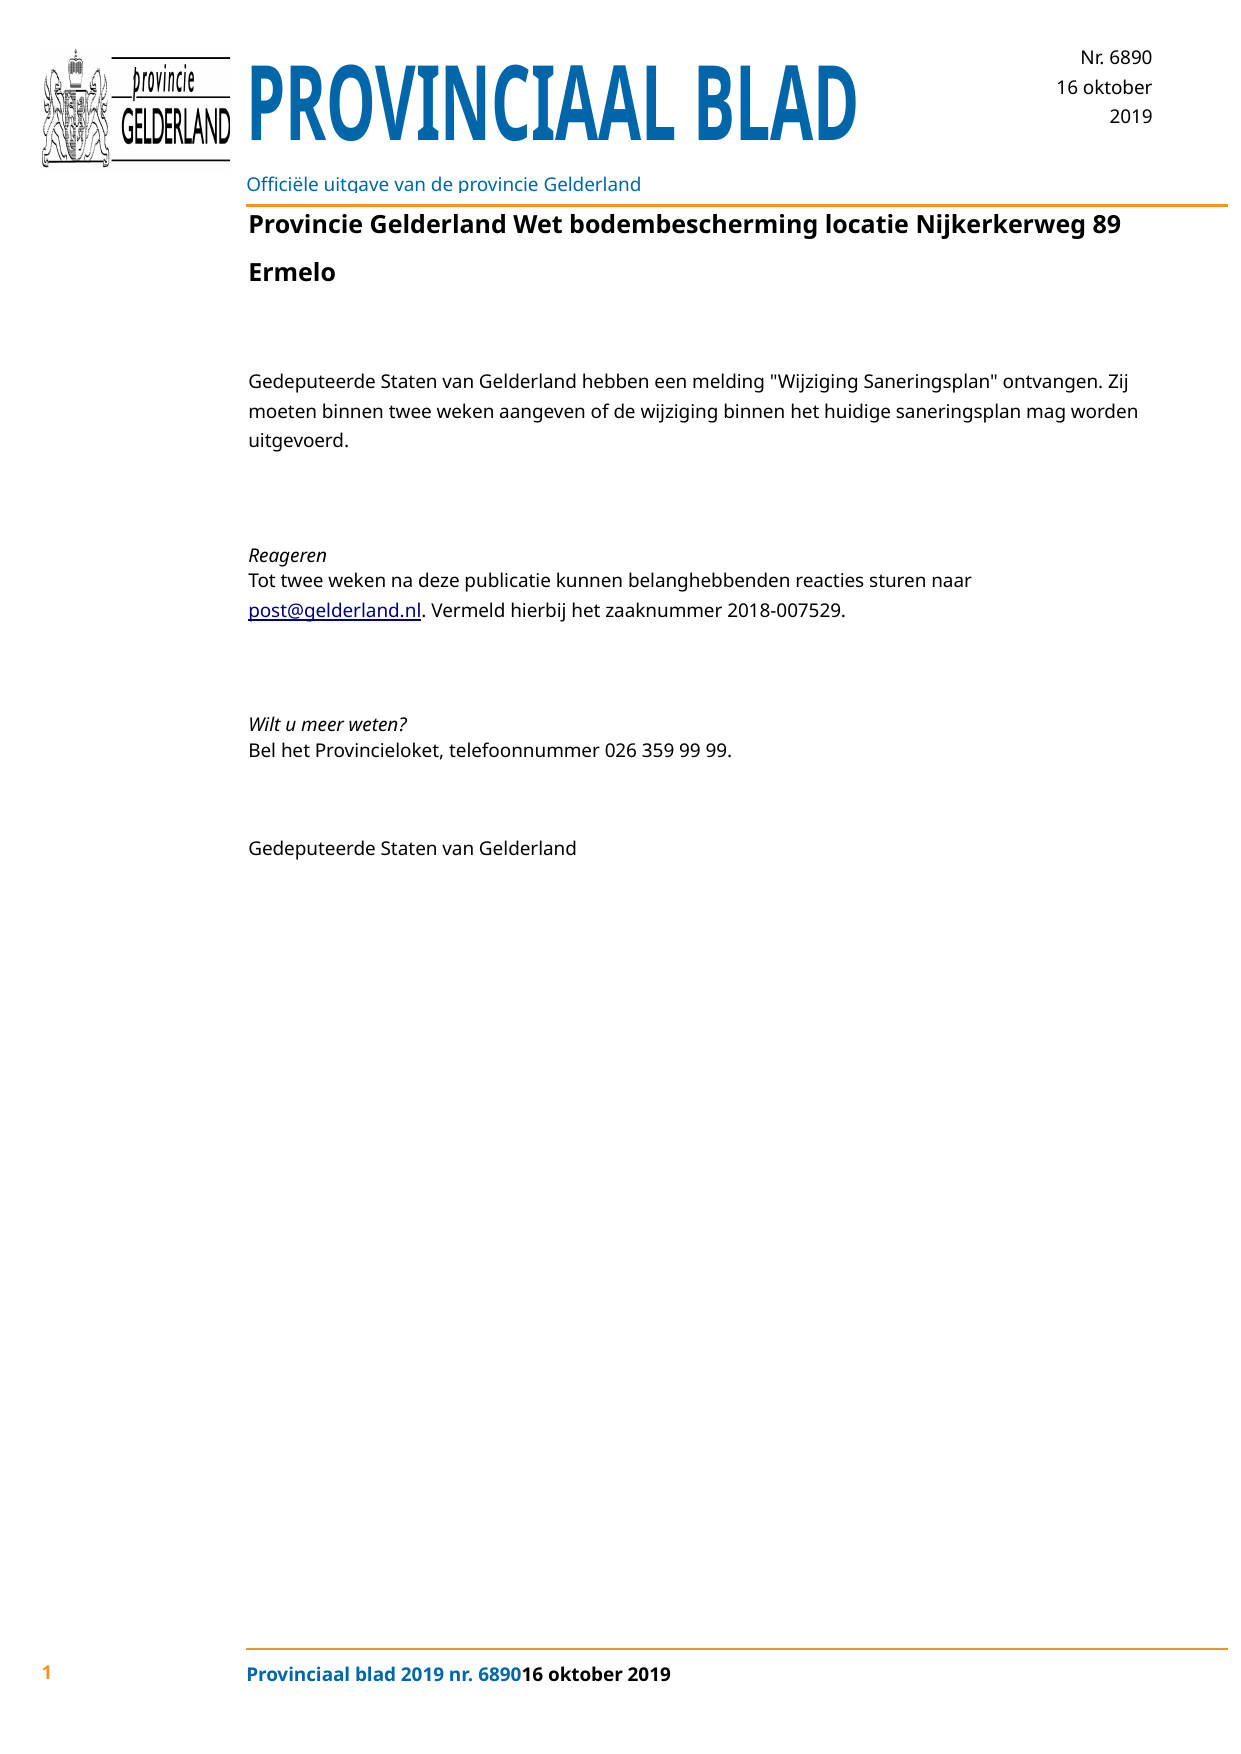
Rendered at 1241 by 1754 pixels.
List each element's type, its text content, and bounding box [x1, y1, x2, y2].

text Gedeputeerde Staten van Gelderland hebben een melding "Wijziging Saneringsplan" ontvangen. Zij moeten binnen twee weken aangeven of de wijziging binnen het huidige saneringsplan mag worden uitgevoerd. [248, 368, 1152, 453]
text Wilt u meer weten? [248, 712, 1152, 737]
text Reageren [248, 542, 1152, 568]
text Bel het Provincieloket, telefoonnummer 026 359 99 99. [248, 737, 1152, 763]
text Provincie Gelderland Wet bodembescherming locatie Nijkerkerweg 89 Ermelo [248, 207, 1152, 288]
picture [41, 47, 231, 172]
text Tot twee weken na deze publicatie kunnen belanghebbenden reacties sturen naar post@gelderland.nl. Vermeld hierbij het zaaknummer 2018-007529. [248, 568, 1152, 623]
text Gedeputeerde Staten van Gelderland [248, 836, 1152, 861]
